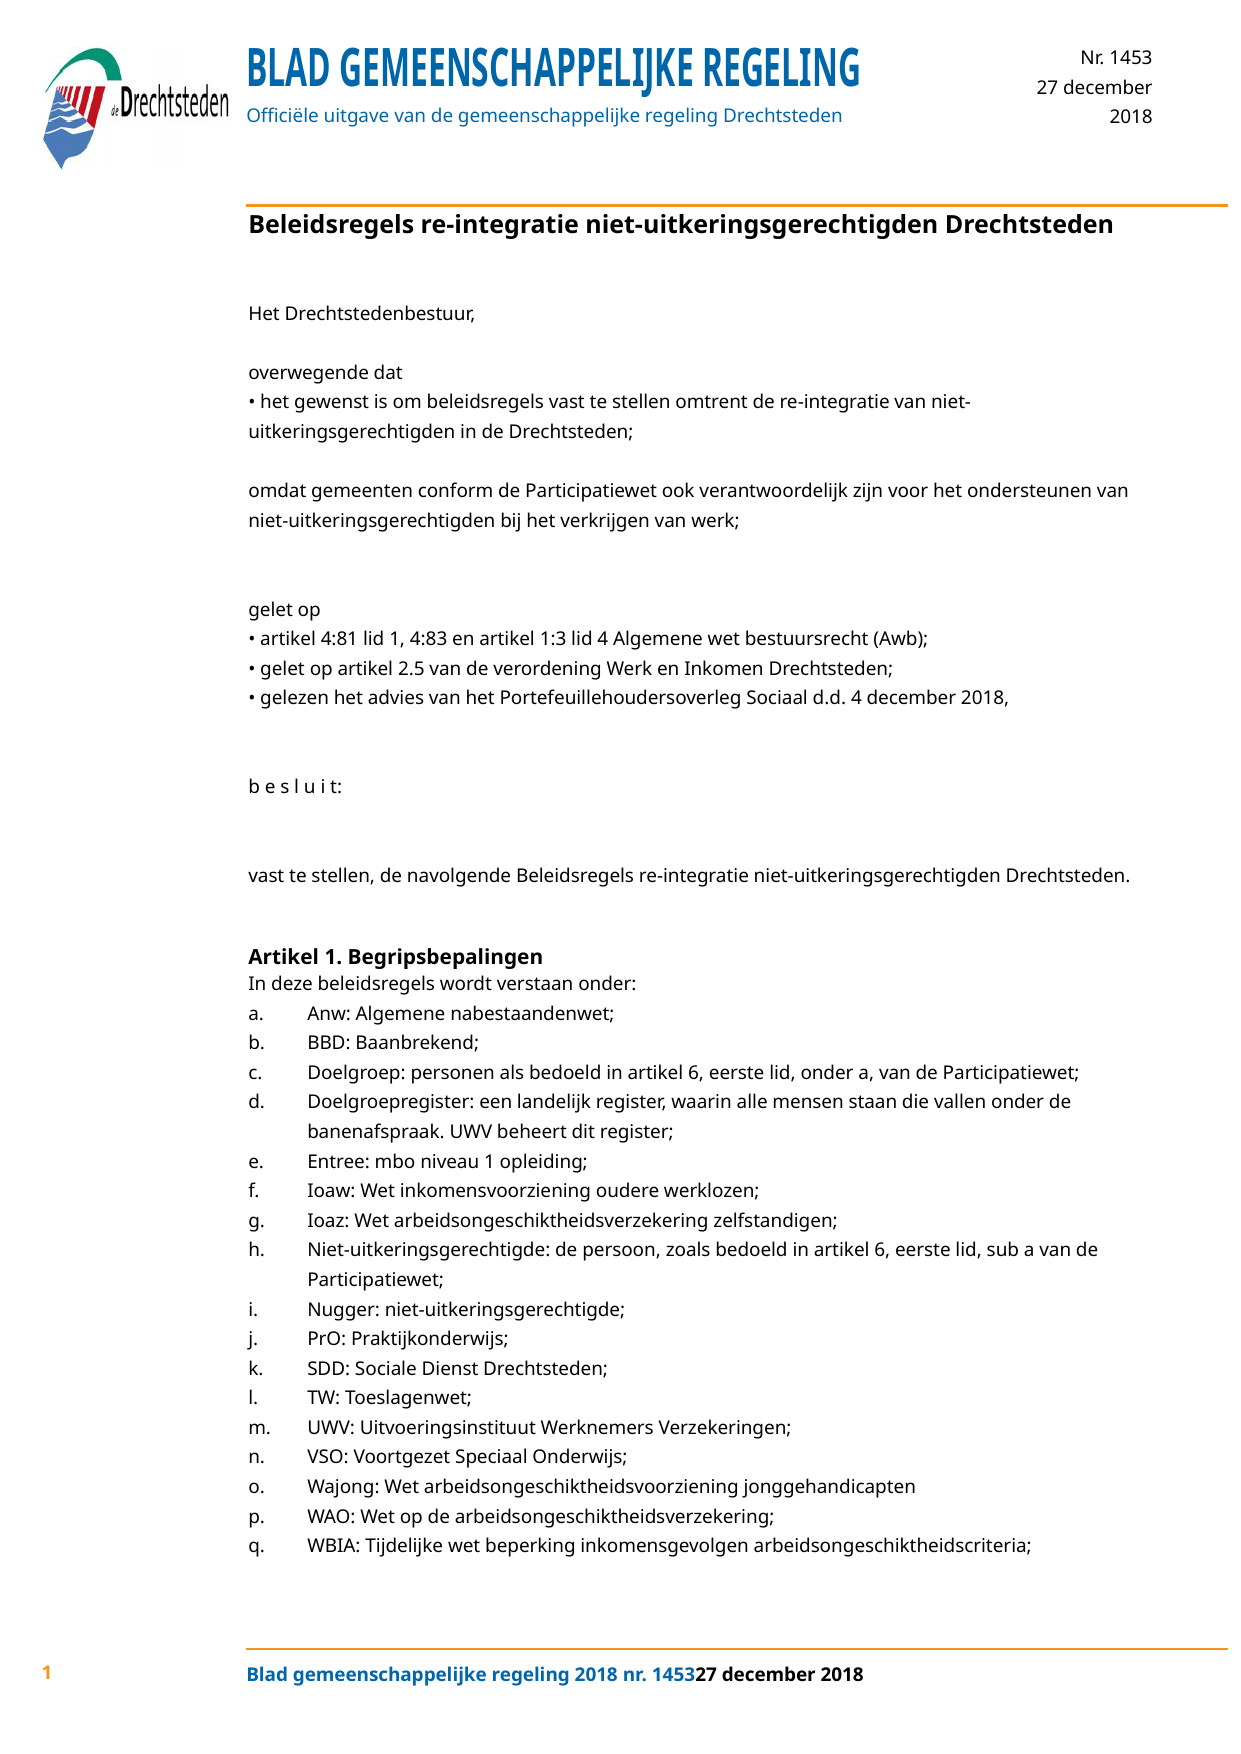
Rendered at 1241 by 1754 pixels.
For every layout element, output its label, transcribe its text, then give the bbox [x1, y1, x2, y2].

text In deze beleidsregels wordt verstaan onder: [248, 970, 1152, 996]
list Doelgroep: personen als bedoeld in artikel 6, eerste lid, onder a, van de Participatiewet; [248, 1059, 1152, 1085]
list Anw: Algemene nabestaandenwet; [248, 1000, 1152, 1026]
list Doelgroepregister: een landelijk register, waarin alle mensen staan die vallen onder de banenafspraak. UWV beheert dit register; [248, 1089, 1152, 1144]
text Artikel 1. Begripsbepalingen [248, 942, 1152, 970]
text b e s l u i t: [248, 773, 1152, 799]
list BBD: Baanbrekend; [248, 1029, 1152, 1055]
text • artikel 4:81 lid 1, 4:83 en artikel 1:3 lid 4 Algemene wet bestuursrecht (Awb); [248, 625, 1152, 651]
list TW: Toeslagenwet; [248, 1384, 1152, 1410]
list WAO: Wet op de arbeidsongeschiktheidsverzekering; [248, 1503, 1152, 1529]
list Ioaz: Wet arbeidsongeschiktheidsverzekering zelfstandigen; [248, 1207, 1152, 1233]
list VSO: Voortgezet Speciaal Onderwijs; [248, 1444, 1152, 1469]
list Ioaw: Wet inkomensvoorziening oudere werklozen; [248, 1177, 1152, 1203]
text overwegende dat [248, 359, 1152, 385]
list Niet-uitkeringsgerechtigde: de persoon, zoals bedoeld in artikel 6, eerste lid, sub a van de Participatiewet; [248, 1237, 1152, 1292]
list UWV: Uitvoeringsinstituut Werknemers Verzekeringen; [248, 1414, 1152, 1440]
text Het Drechtstedenbestuur, [248, 300, 1152, 326]
picture [41, 47, 231, 172]
list SDD: Sociale Dienst Drechtsteden; [248, 1355, 1152, 1381]
list PrO: Praktijkonderwijs; [248, 1325, 1152, 1351]
list Wajong: Wet arbeidsongeschiktheidsvoorziening jonggehandicapten [248, 1473, 1152, 1499]
text • gelezen het advies van het Portefeuillehoudersoverleg Sociaal d.d. 4 december 2018, [248, 684, 1152, 710]
list Entree: mbo niveau 1 opleiding; [248, 1148, 1152, 1174]
text • het gewenst is om beleidsregels vast te stellen omtrent de re-integratie van niet-uitkeringsgerechtigden in de Drechtsteden; [248, 389, 1152, 444]
text • gelet op artikel 2.5 van de verordening Werk en Inkomen Drechtsteden; [248, 655, 1152, 681]
list Nugger: niet-uitkeringsgerechtigde; [248, 1296, 1152, 1322]
list WBIA: Tijdelijke wet beperking inkomensgevolgen arbeidsongeschiktheidscriteria; [248, 1532, 1152, 1558]
text vast te stellen, de navolgende Beleidsregels re-integratie niet-uitkeringsgerechtigden Drechtsteden. [248, 862, 1152, 888]
text Beleidsregels re-integratie niet-uitkeringsgerechtigden Drechtsteden [248, 207, 1152, 241]
text gelet op [248, 596, 1152, 621]
text omdat gemeenten conform de Participatiewet ook verantwoordelijk zijn voor het ondersteunen van niet-uitkeringsgerechtigden bij het verkrijgen van werk; [248, 477, 1152, 533]
